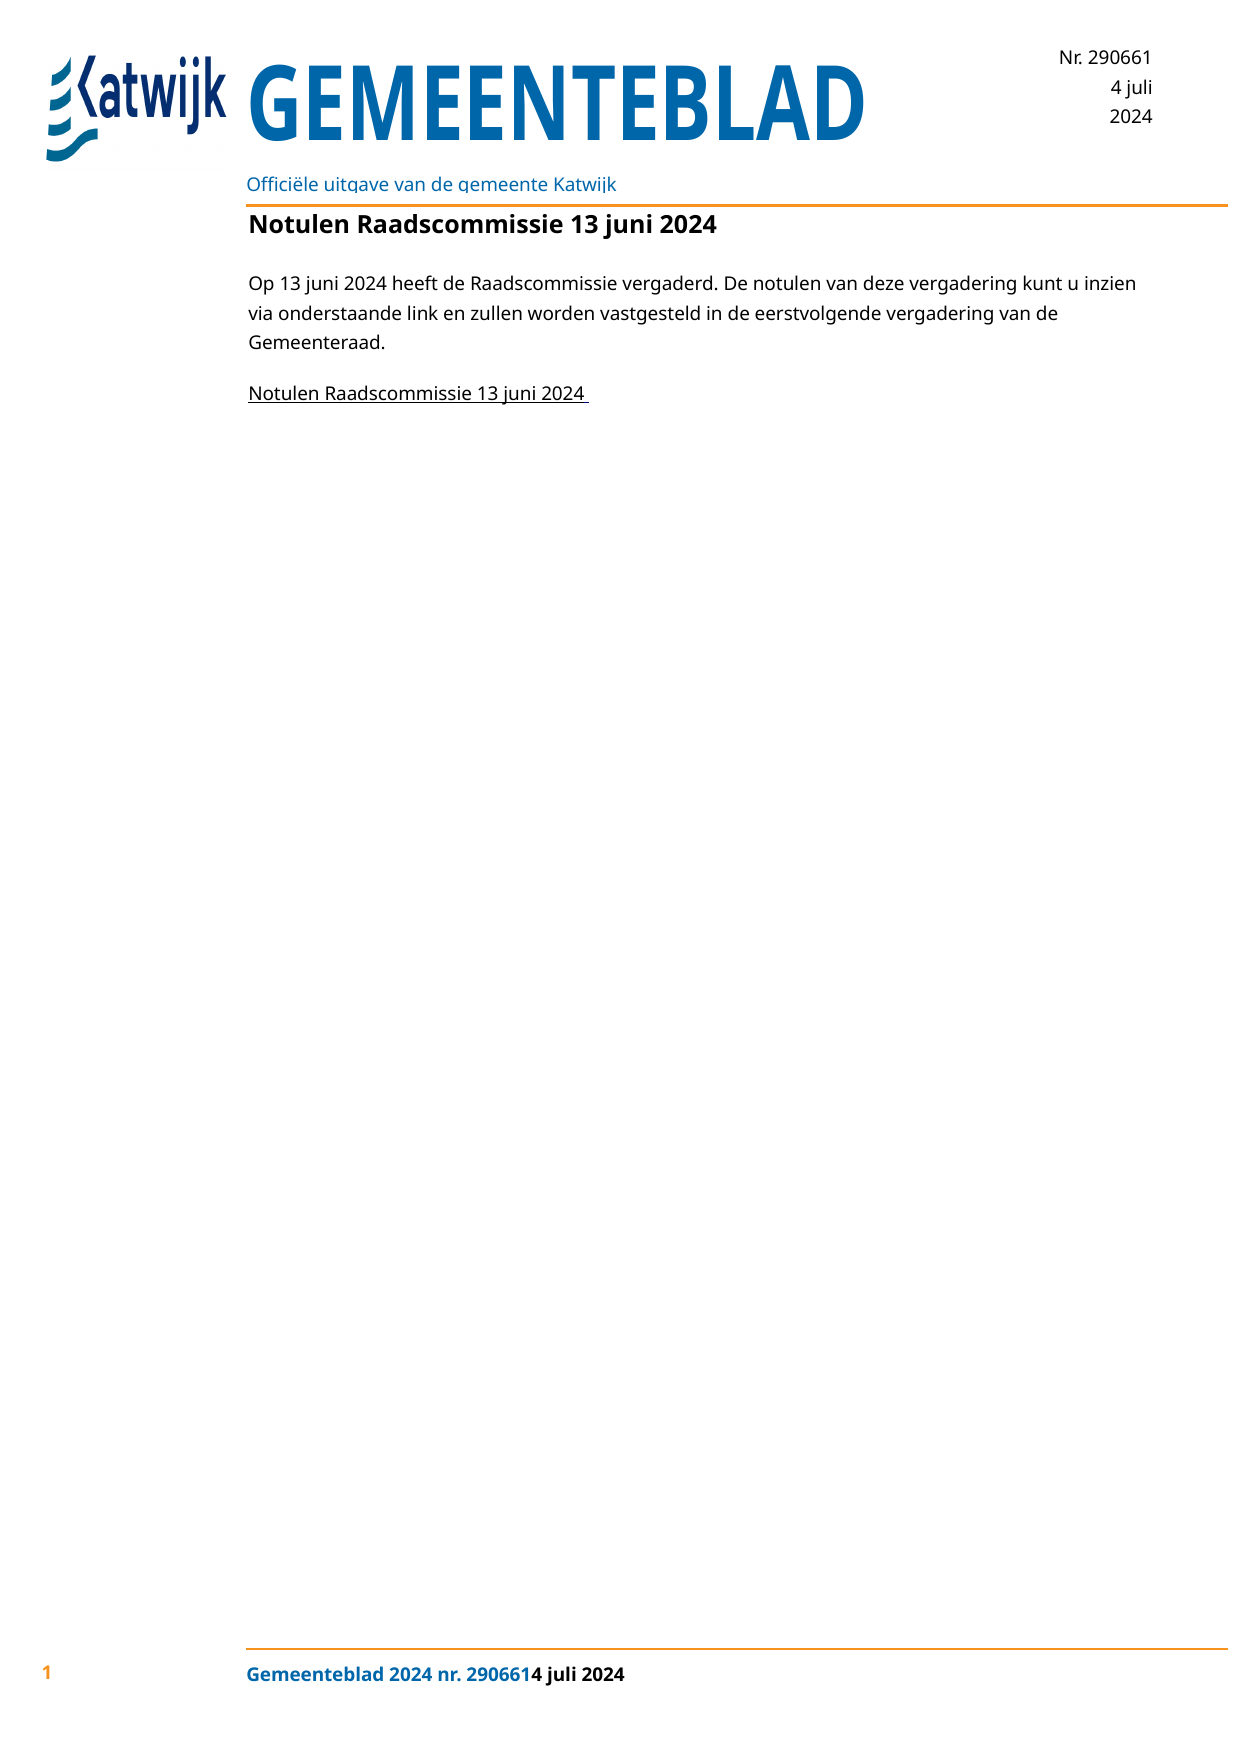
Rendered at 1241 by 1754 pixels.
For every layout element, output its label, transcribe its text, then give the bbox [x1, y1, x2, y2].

text Notulen Raadscommissie 13 juni 2024 [248, 380, 1152, 406]
text Op 13 juni 2024 heeft de Raadscommissie vergaderd. De notulen van deze vergadering kunt u inzien via onderstaande link en zullen worden vastgesteld in de eerstvolgende vergadering van de Gemeenteraad. [248, 270, 1152, 355]
picture [41, 47, 231, 172]
text Notulen Raadscommissie 13 juni 2024 [248, 207, 1152, 241]
